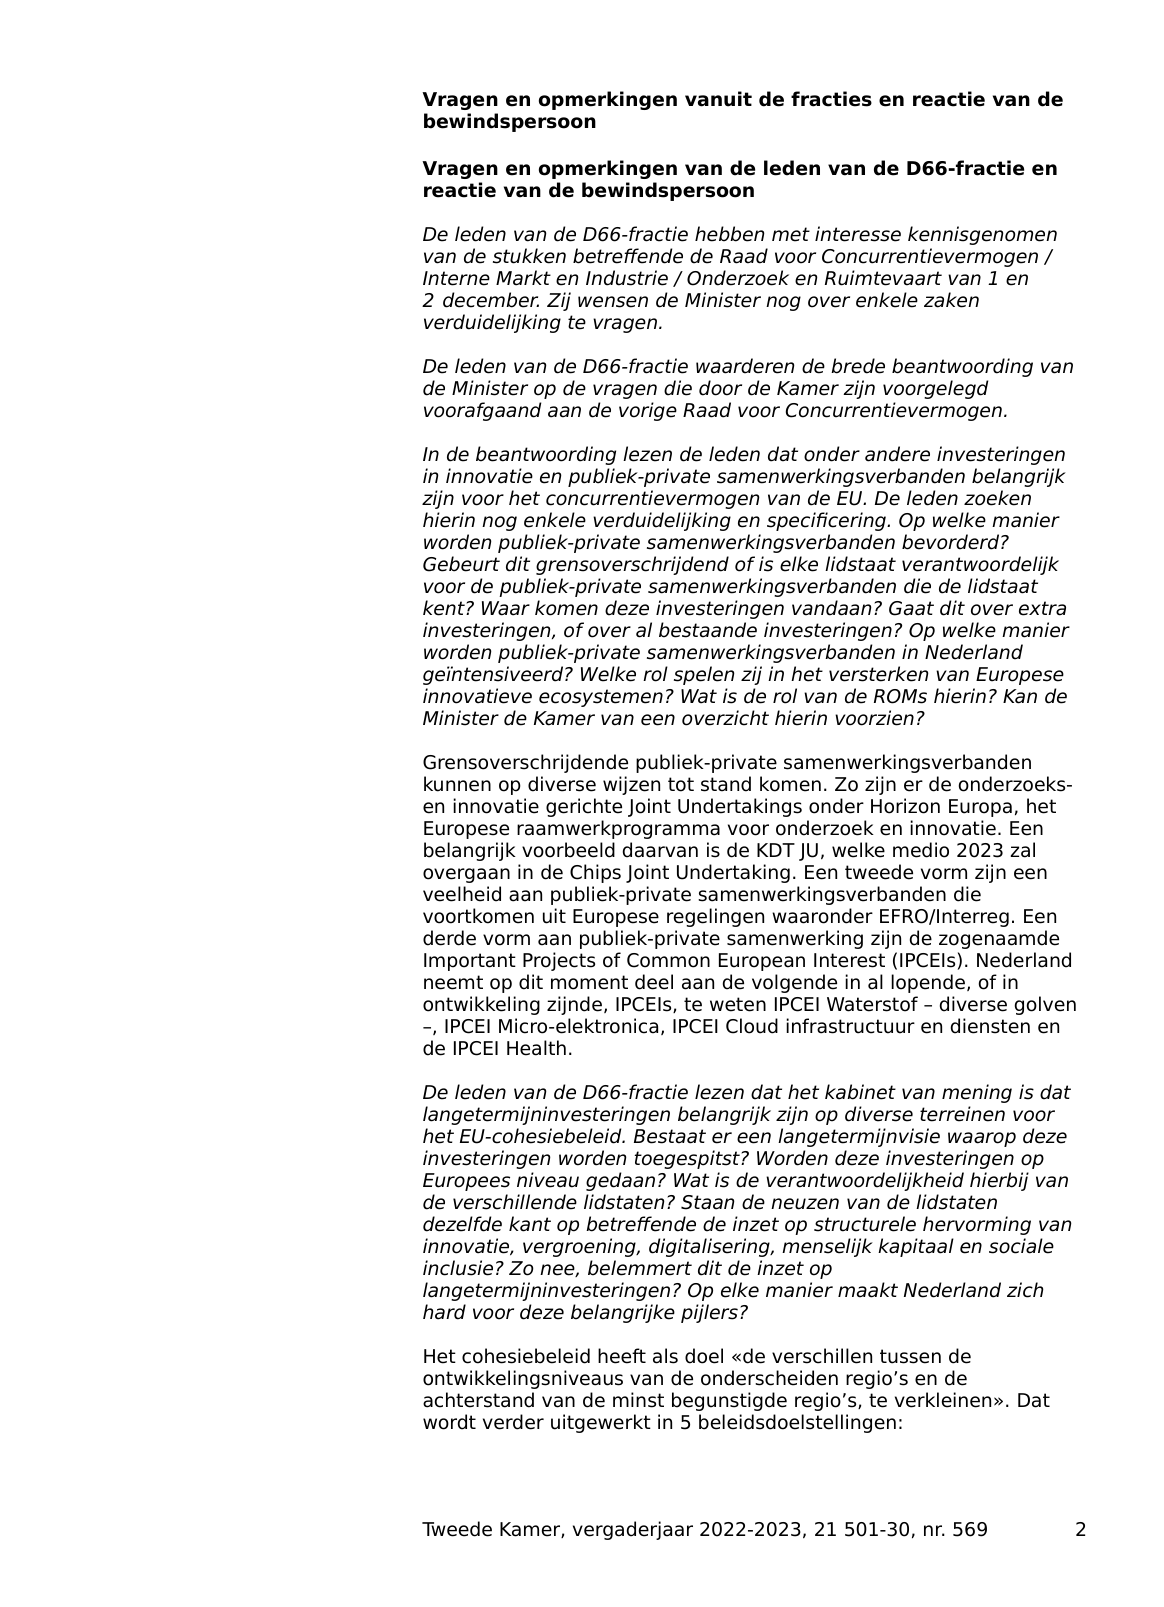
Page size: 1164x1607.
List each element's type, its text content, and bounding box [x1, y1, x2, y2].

text De leden van de D66-fractie waarderen de brede beantwoording van de Minister op de vragen die door de Kamer zijn voorgelegd voorafgaand aan de vorige Raad voor Concurrentievermogen. [422, 356, 1087, 422]
text Grensoverschrijdende publiek-private samenwerkingsverbanden kunnen op diverse wijzen tot stand komen. Zo zijn er de onderzoeks- en innovatie gerichte Joint Undertakings onder Horizon Europa, het Europese raamwerkprogramma voor onderzoek en innovatie. Een belangrijk voorbeeld daarvan is de KDT JU, welke medio 2023 zal overgaan in de Chips Joint Undertaking. Een tweede vorm zijn een veelheid aan publiek-private samenwerkingsverbanden die voortkomen uit Europese regelingen waaronder EFRO/Interreg. Een derde vorm aan publiek-private samenwerking zijn de zogenaamde Important Projects of Common European Interest (IPCEIs). Nederland neemt op dit moment deel aan de volgende in al lopende, of in ontwikkeling zijnde, IPCEIs, te weten IPCEI Waterstof – diverse golven –, IPCEI Micro-elektronica, IPCEI Cloud infrastructuur en diensten en de IPCEI Health. [422, 752, 1087, 1060]
text De leden van de D66-fractie lezen dat het kabinet van mening is dat langetermijninvesteringen belangrijk zijn op diverse terreinen voor het EU-cohesiebeleid. Bestaat er een langetermijnvisie waarop deze investeringen worden toegespitst? Worden deze investeringen op Europees niveau gedaan? Wat is de verantwoordelijkheid hierbij van de verschillende lidstaten? Staan de neuzen van de lidstaten dezelfde kant op betreffende de inzet op structurele hervorming van innovatie, vergroening, digitalisering, menselijk kapitaal en sociale inclusie? Zo nee, belemmert dit de inzet op langetermijninvesteringen? Op elke manier maakt Nederland zich hard voor deze belangrijke pijlers? [422, 1082, 1087, 1324]
text Het cohesiebeleid heeft als doel «de verschillen tussen de ontwikkelingsniveaus van de onderscheiden regio’s en de achterstand van de minst begunstigde regio’s, te verkleinen». Dat wordt verder uitgewerkt in 5 beleidsdoelstellingen: [422, 1346, 1087, 1434]
subtitle Vragen en opmerkingen vanuit de fracties en reactie van de bewindspersoon [422, 89, 1087, 133]
text De leden van de D66-fractie hebben met interesse kennisgenomen van de stukken betreffende de Raad voor Concurrentievermogen / Interne Markt en Industrie / Onderzoek en Ruimtevaart van 1 en 2 december. Zij wensen de Minister nog over enkele zaken verduidelijking te vragen. [422, 224, 1087, 334]
subtitle Vragen en opmerkingen van de leden van de D66-fractie en reactie van de bewindspersoon [422, 158, 1087, 202]
text In de beantwoording lezen de leden dat onder andere investeringen in innovatie en publiek-private samenwerkingsverbanden belangrijk zijn voor het concurrentievermogen van de EU. De leden zoeken hierin nog enkele verduidelijking en specificering. Op welke manier worden publiek-private samenwerkingsverbanden bevorderd? Gebeurt dit grensoverschrijdend of is elke lidstaat verantwoordelijk voor de publiek-private samenwerkingsverbanden die de lidstaat kent? Waar komen deze investeringen vandaan? Gaat dit over extra investeringen, of over al bestaande investeringen? Op welke manier worden publiek-private samenwerkingsverbanden in Nederland geïntensiveerd? Welke rol spelen zij in het versterken van Europese innovatieve ecosystemen? Wat is de rol van de ROMs hierin? Kan de Minister de Kamer van een overzicht hierin voorzien? [422, 444, 1087, 730]
